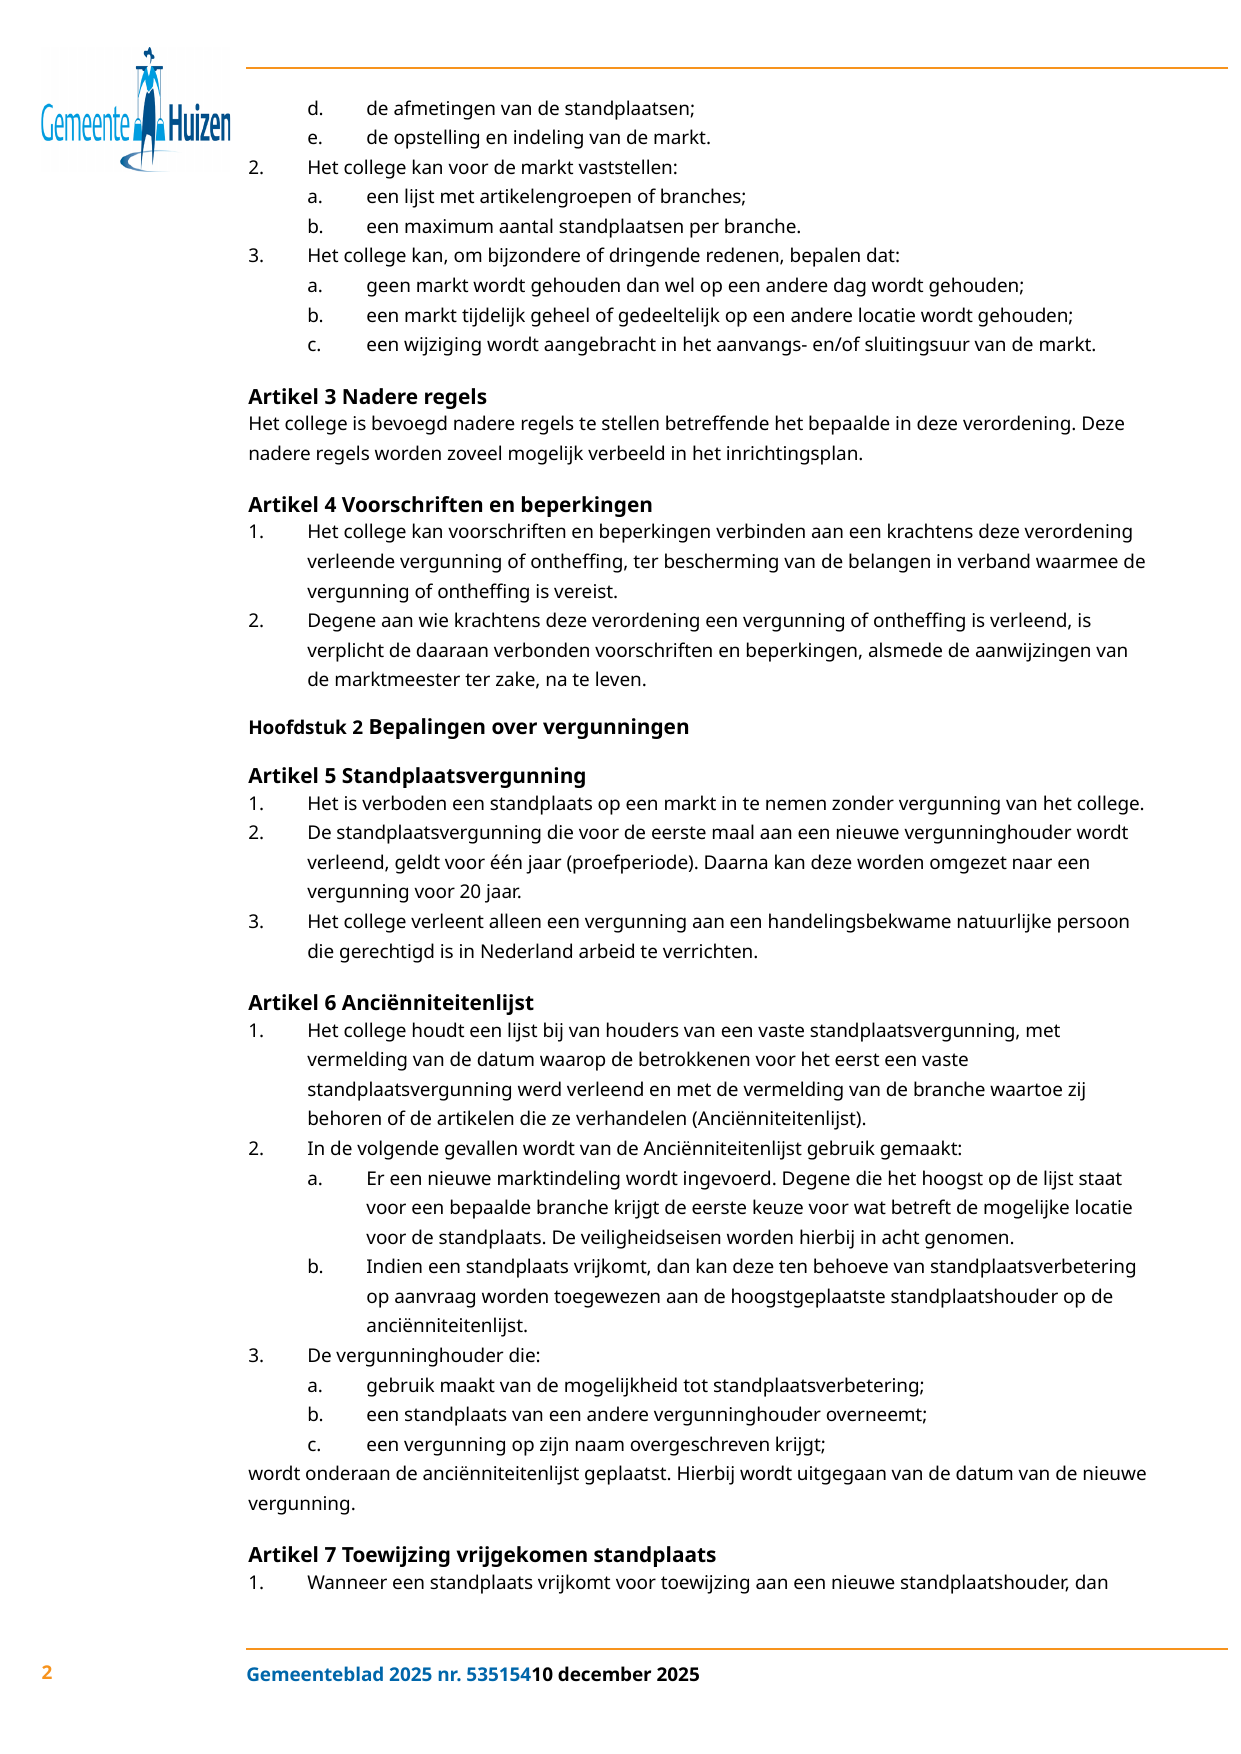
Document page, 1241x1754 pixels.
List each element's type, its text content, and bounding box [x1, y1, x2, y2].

list geen markt wordt gehouden dan wel op een andere dag wordt gehouden; [307, 272, 1152, 298]
list Indien een standplaats vrijkomt, dan kan deze ten behoeve van standplaatsverbetering op aanvraag worden toegewezen aan de hoogstgeplaatste standplaatshouder op de anciënniteitenlijst. [307, 1253, 1152, 1338]
list Het college houdt een lijst bij van houders van een vaste standplaatsvergunning, met vermelding van de datum waarop de betrokkenen voor het eerst een vaste standplaatsvergunning werd verleend en met de vermelding van de branche waartoe zij behoren of de artikelen die ze verhandelen (Anciënniteitenlijst). [248, 1017, 1152, 1131]
list Het college kan voorschriften en beperkingen verbinden aan een krachtens deze verordening verleende vergunning of ontheffing, ter bescherming van de belangen in verband waarmee de vergunning of ontheffing is vereist. [248, 519, 1152, 604]
text wordt onderaan de anciënniteitenlijst geplaatst. Hierbij wordt uitgegaan van de datum van de nieuwe vergunning. [248, 1461, 1152, 1516]
text Artikel 4 Voorschriften en beperkingen [248, 490, 1152, 519]
text Hoofdstuk 2 Bepalingen over vergunningen [248, 712, 1152, 741]
text Artikel 5 Standplaatsvergunning [248, 762, 1152, 790]
list De vergunninghouder die: [248, 1342, 1152, 1368]
list een maximum aantal standplaatsen per branche. [307, 213, 1152, 239]
list Het college verleent alleen een vergunning aan een handelingsbekwame natuurlijke persoon die gerechtigd is in Nederland arbeid te verrichten. [248, 908, 1152, 964]
list De standplaatsvergunning die voor de eerste maal aan een nieuwe vergunninghouder wordt verleend, geldt voor één jaar (proefperiode). Daarna kan deze worden omgezet naar een vergunning voor 20 jaar. [248, 819, 1152, 904]
text Artikel 7 Toewijzing vrijgekomen standplaats [248, 1541, 1152, 1569]
list de afmetingen van de standplaatsen; [307, 95, 1152, 121]
list Er een nieuwe marktindeling wordt ingevoerd. Degene die het hoogst op de lijst staat voor een bepaalde branche krijgt de eerste keuze voor wat betreft de mogelijke locatie voor de standplaats. De veiligheidseisen worden hierbij in acht genomen. [307, 1165, 1152, 1249]
list een vergunning op zijn naam overgeschreven krijgt; [307, 1431, 1152, 1457]
list de opstelling en indeling van de markt. [307, 124, 1152, 150]
list Het college kan, om bijzondere of dringende redenen, bepalen dat: [248, 243, 1152, 268]
list gebruik maakt van de mogelijkheid tot standplaatsverbetering; [307, 1372, 1152, 1397]
text Artikel 6 Anciënniteitenlijst [248, 988, 1152, 1017]
list Degene aan wie krachtens deze verordening een vergunning of ontheffing is verleend, is verplicht de daaraan verbonden voorschriften en beperkingen, alsmede de aanwijzingen van de marktmeester ter zake, na te leven. [248, 607, 1152, 692]
list een markt tijdelijk geheel of gedeeltelijk op een andere locatie wordt gehouden; [307, 302, 1152, 328]
list een lijst met artikelengroepen of branches; [307, 183, 1152, 209]
list een wijziging wordt aangebracht in het aanvangs- en/of sluitingsuur van de markt. [307, 331, 1152, 357]
picture [41, 47, 231, 172]
list In de volgende gevallen wordt van de Anciënniteitenlijst gebruik gemaakt: [248, 1135, 1152, 1161]
list Het is verboden een standplaats op een markt in te nemen zonder vergunning van het college. [248, 790, 1152, 816]
list Wanneer een standplaats vrijkomt voor toewijzing aan een nieuwe standplaatshouder, dan [248, 1569, 1152, 1595]
text Artikel 3 Nadere regels [248, 382, 1152, 410]
text Het college is bevoegd nadere regels te stellen betreffende het bepaalde in deze verordening. Deze nadere regels worden zoveel mogelijk verbeeld in het inrichtingsplan. [248, 410, 1152, 466]
list een standplaats van een andere vergunninghouder overneemt; [307, 1401, 1152, 1427]
list Het college kan voor de markt vaststellen: [248, 154, 1152, 180]
